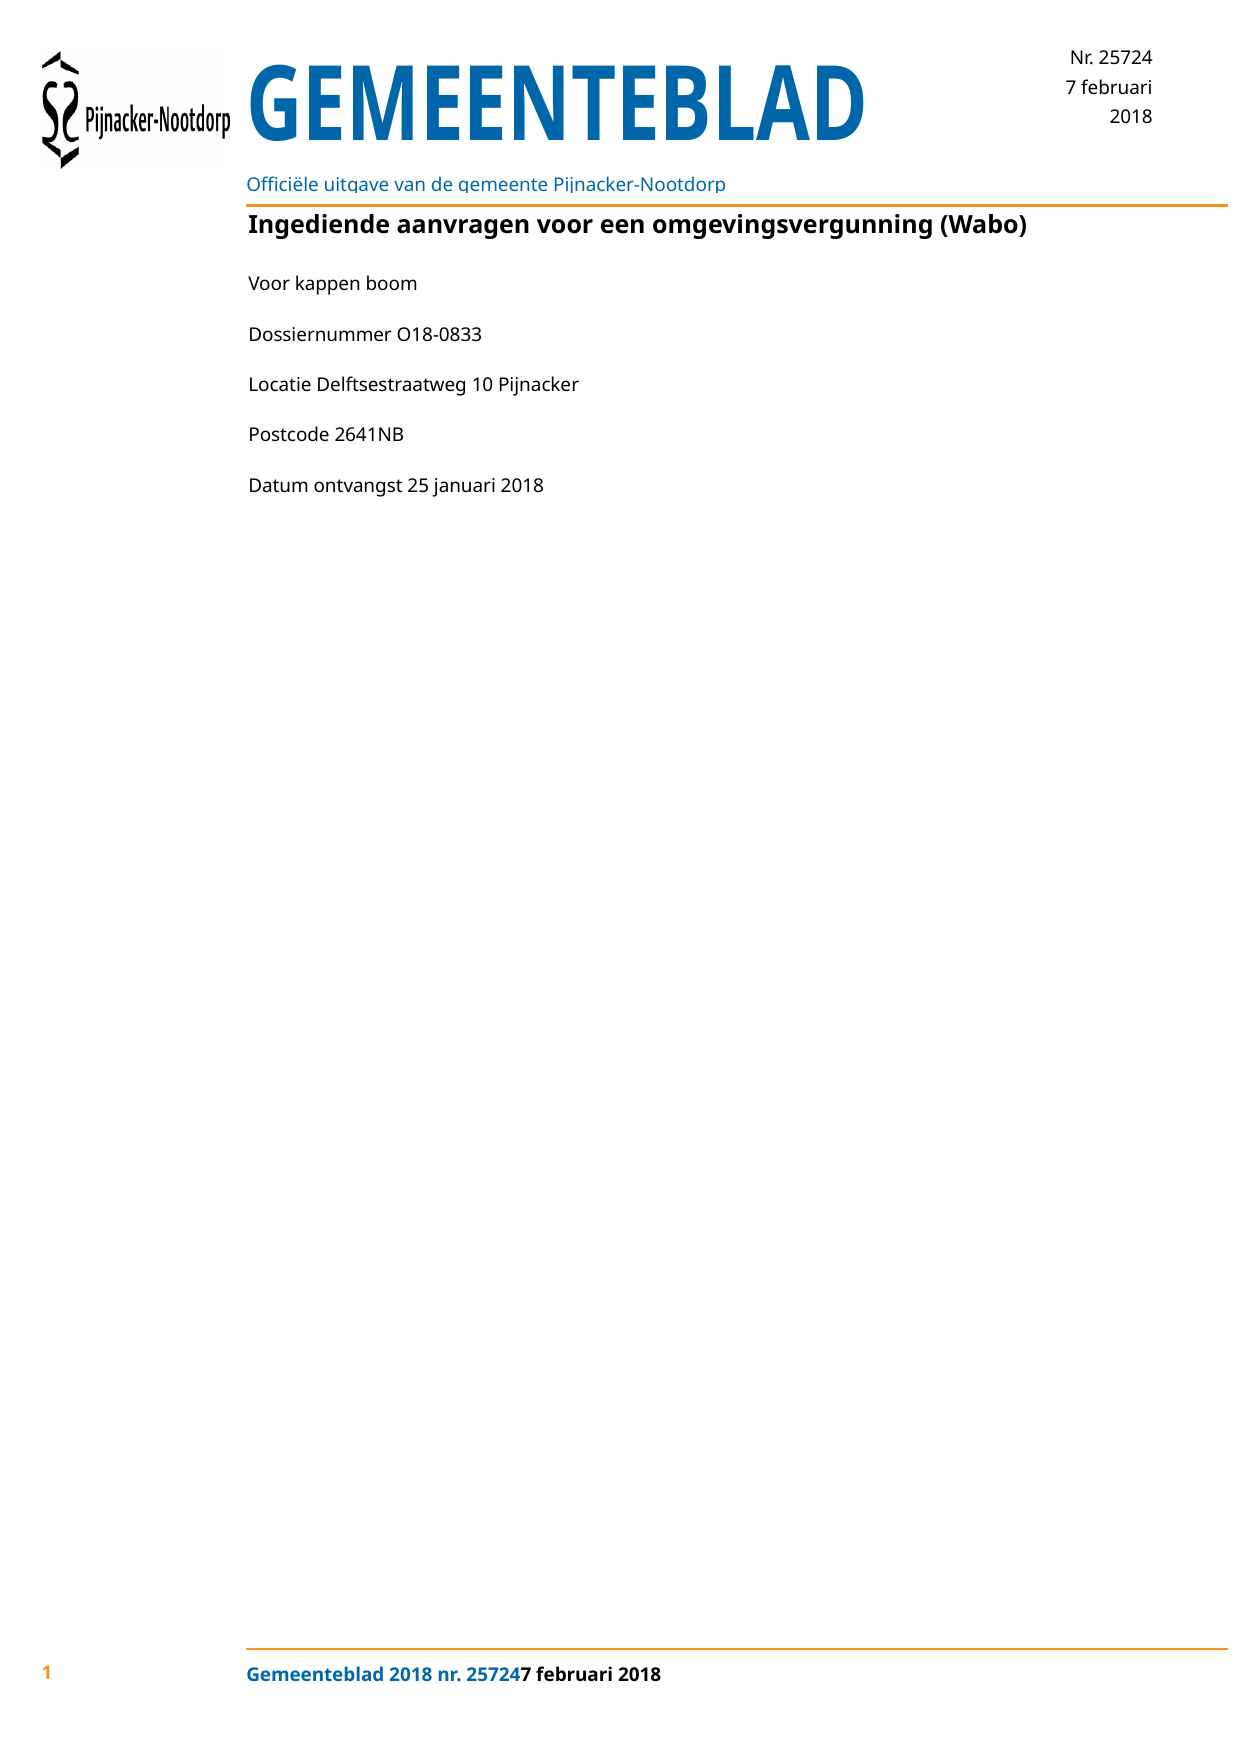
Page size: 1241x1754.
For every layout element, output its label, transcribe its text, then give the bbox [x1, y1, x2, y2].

text Datum ontvangst 25 januari 2018 [248, 472, 1152, 498]
text Postcode 2641NB [248, 422, 1152, 447]
picture [41, 47, 231, 172]
text Voor kappen boom [248, 270, 1152, 296]
text Ingediende aanvragen voor een omgevingsvergunning (Wabo) [248, 207, 1152, 241]
text Dossiernummer O18-0833 [248, 321, 1152, 346]
text Locatie Delftsestraatweg 10 Pijnacker [248, 371, 1152, 397]
